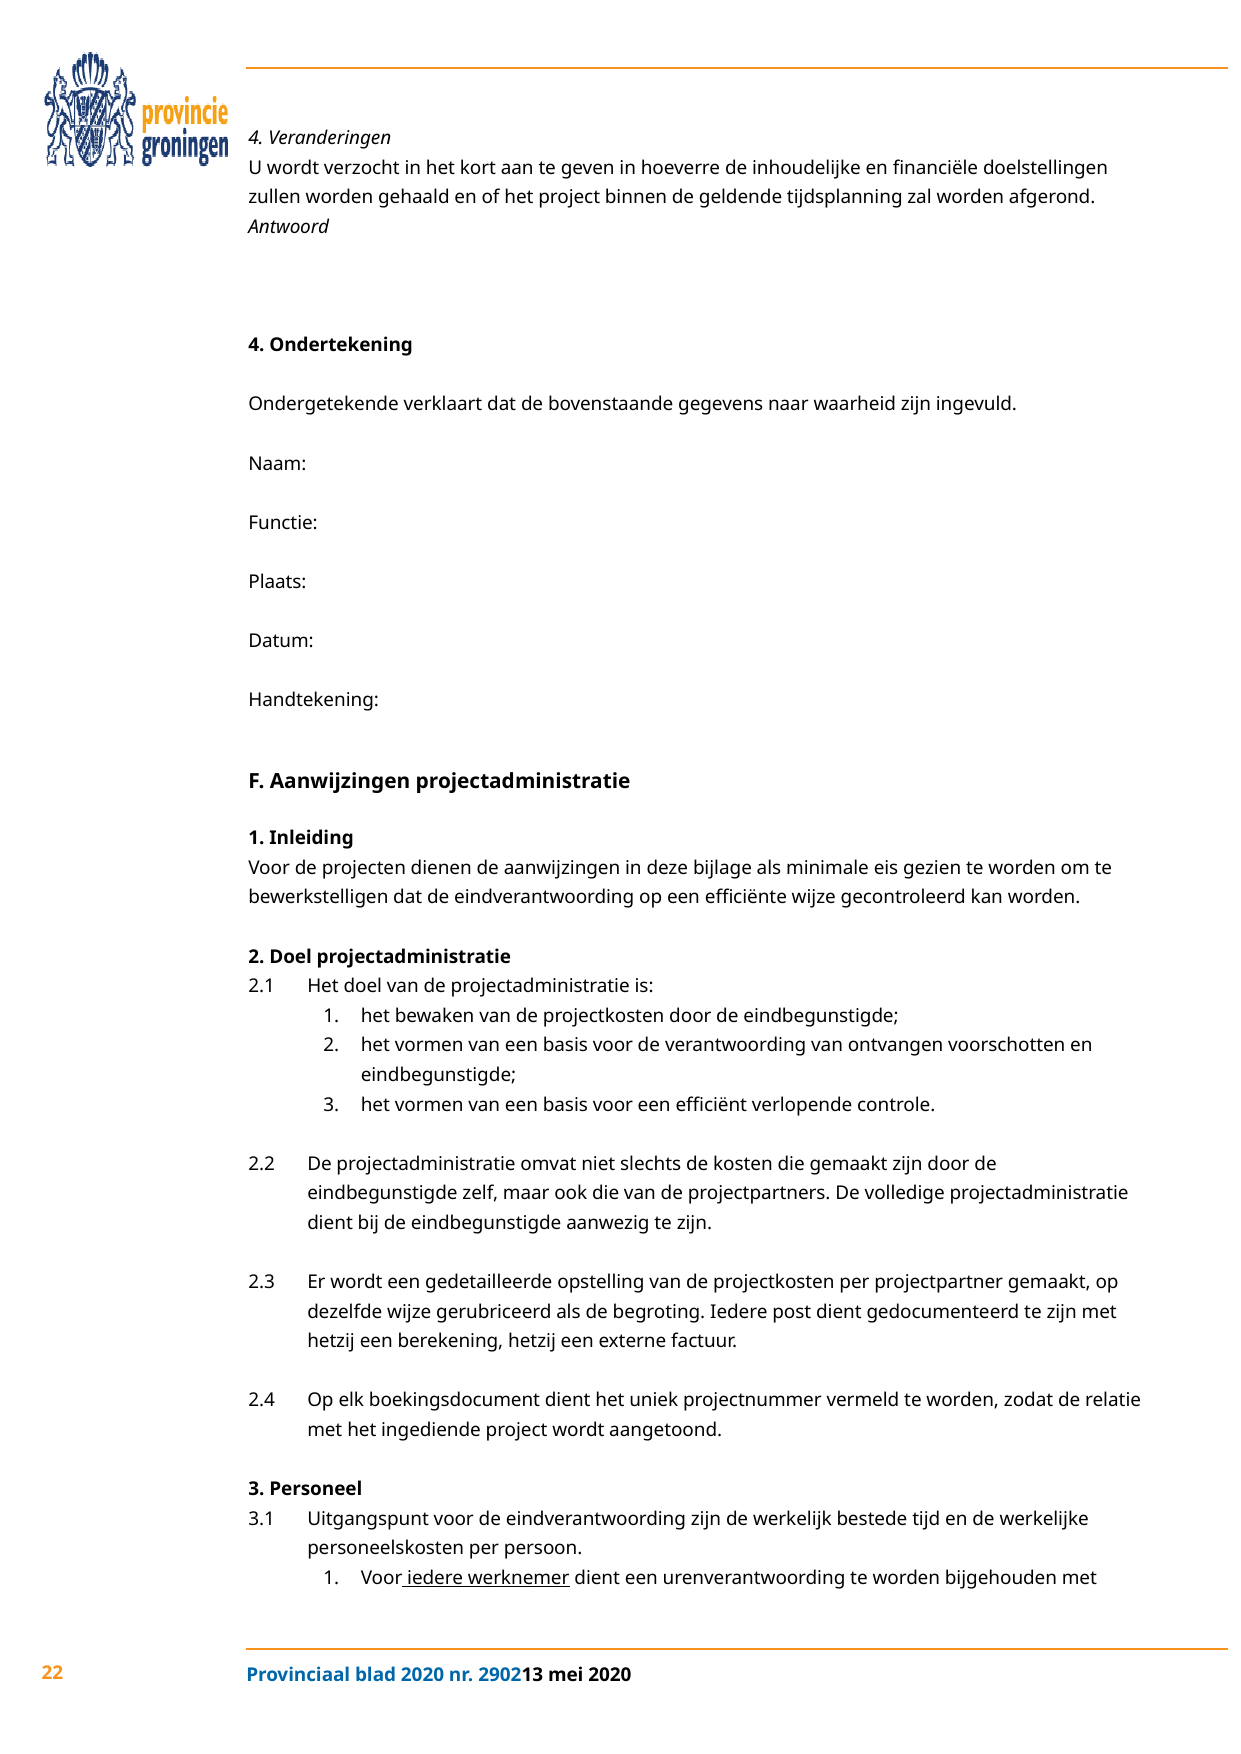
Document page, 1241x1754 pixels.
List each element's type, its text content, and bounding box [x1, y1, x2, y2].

text 2. Doel projectadministratie [248, 943, 1152, 968]
text 3. Personeel [248, 1475, 1152, 1501]
list Voor iedere werknemer dient een urenverantwoording te worden bijgehouden met [323, 1564, 1152, 1590]
picture [41, 47, 231, 172]
text F. Aanwijzingen projectadministratie [248, 766, 1152, 795]
text 4. Veranderingen [248, 124, 1152, 150]
text 4. Ondertekening [248, 331, 1152, 357]
text 1. Inleiding [248, 824, 1152, 850]
text Antwoord [248, 213, 1152, 239]
list De projectadministratie omvat niet slechts de kosten die gemaakt zijn door de eindbegunstigde zelf, maar ook die van de projectpartners. De volledige projectadministratie dient bij de eindbegunstigde aanwezig te zijn. [248, 1150, 1152, 1235]
list Er wordt een gedetailleerde opstelling van de projectkosten per projectpartner gemaakt, op dezelfde wijze gerubriceerd als de begroting. Iedere post dient gedocumenteerd te zijn met hetzij een berekening, hetzij een externe factuur. [248, 1268, 1152, 1353]
text Handtekening: [248, 686, 1152, 712]
list Uitgangspunt voor de eindverantwoording zijn de werkelijk bestede tijd en de werkelijke personeelskosten per persoon. [248, 1505, 1152, 1560]
list het vormen van een basis voor de verantwoording van ontvangen voorschotten en eindbegunstigde; [323, 1032, 1152, 1087]
text Functie: [248, 509, 1152, 535]
text Ondergetekende verklaart dat de bovenstaande gegevens naar waarheid zijn ingevuld. [248, 391, 1152, 416]
text U wordt verzocht in het kort aan te geven in hoeverre de inhoudelijke en financiële doelstellingen zullen worden gehaald en of het project binnen de geldende tijdsplanning zal worden afgerond. [248, 154, 1152, 209]
list Het doel van de projectadministratie is: [248, 972, 1152, 998]
text Voor de projecten dienen de aanwijzingen in deze bijlage als minimale eis gezien te worden om te bewerkstelligen dat de eindverantwoording op een efficiënte wijze gecontroleerd kan worden. [248, 854, 1152, 909]
list het bewaken van de projectkosten door de eindbegunstigde; [323, 1002, 1152, 1028]
list het vormen van een basis voor een efficiënt verlopende controle. [323, 1091, 1152, 1116]
text Naam: [248, 450, 1152, 476]
list Op elk boekingsdocument dient het uniek projectnummer vermeld te worden, zodat de relatie met het ingediende project wordt aangetoond. [248, 1387, 1152, 1442]
text Datum: [248, 627, 1152, 653]
text Plaats: [248, 568, 1152, 594]
